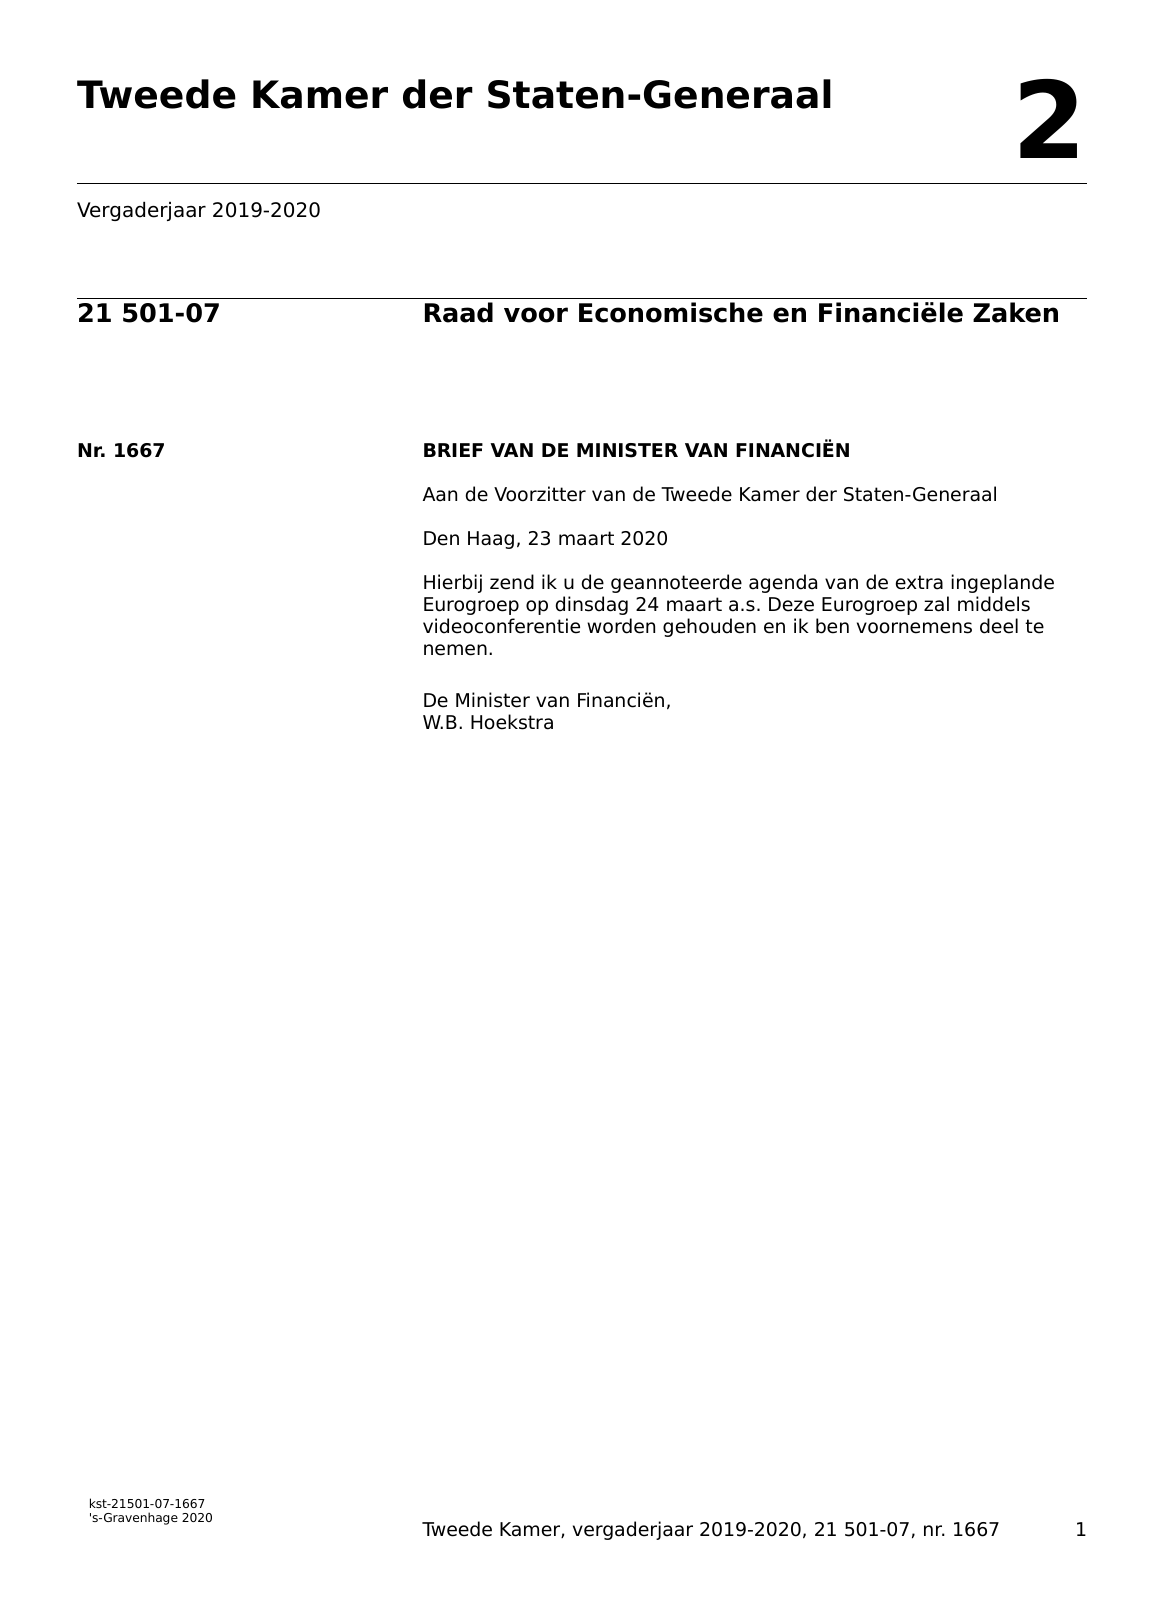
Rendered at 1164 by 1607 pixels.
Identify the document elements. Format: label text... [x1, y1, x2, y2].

text Aan de Voorzitter van de Tweede Kamer der Staten-Generaal [422, 484, 1087, 506]
text 's-Gravenhage 2020 [88, 1511, 323, 1525]
text Hierbij zend ik u de geannoteerde agenda van de extra ingeplande Eurogroep op dinsdag 24 maart a.s. Deze Eurogroep zal middels videoconferentie worden gehouden en ik ben voornemens deel te nemen. [422, 572, 1087, 660]
subtitle Nr. 1667 BRIEF VAN DE MINISTER VAN FINANCIËN [77, 440, 1087, 462]
table_header Tweede Kamer der Staten-Generaal [77, 59, 886, 183]
text Den Haag, 23 maart 2020 [422, 528, 1087, 550]
table_cell Vergaderjaar 2019-2020 [77, 184, 1087, 298]
text De Minister van Financiën, W.B. Hoekstra [422, 690, 1087, 734]
table_header 2 [886, 59, 1087, 183]
subtitle 21 501-07 Raad voor Economische en Financiële Zaken [77, 299, 1087, 329]
text kst-21501-07-1667 [88, 1497, 323, 1511]
